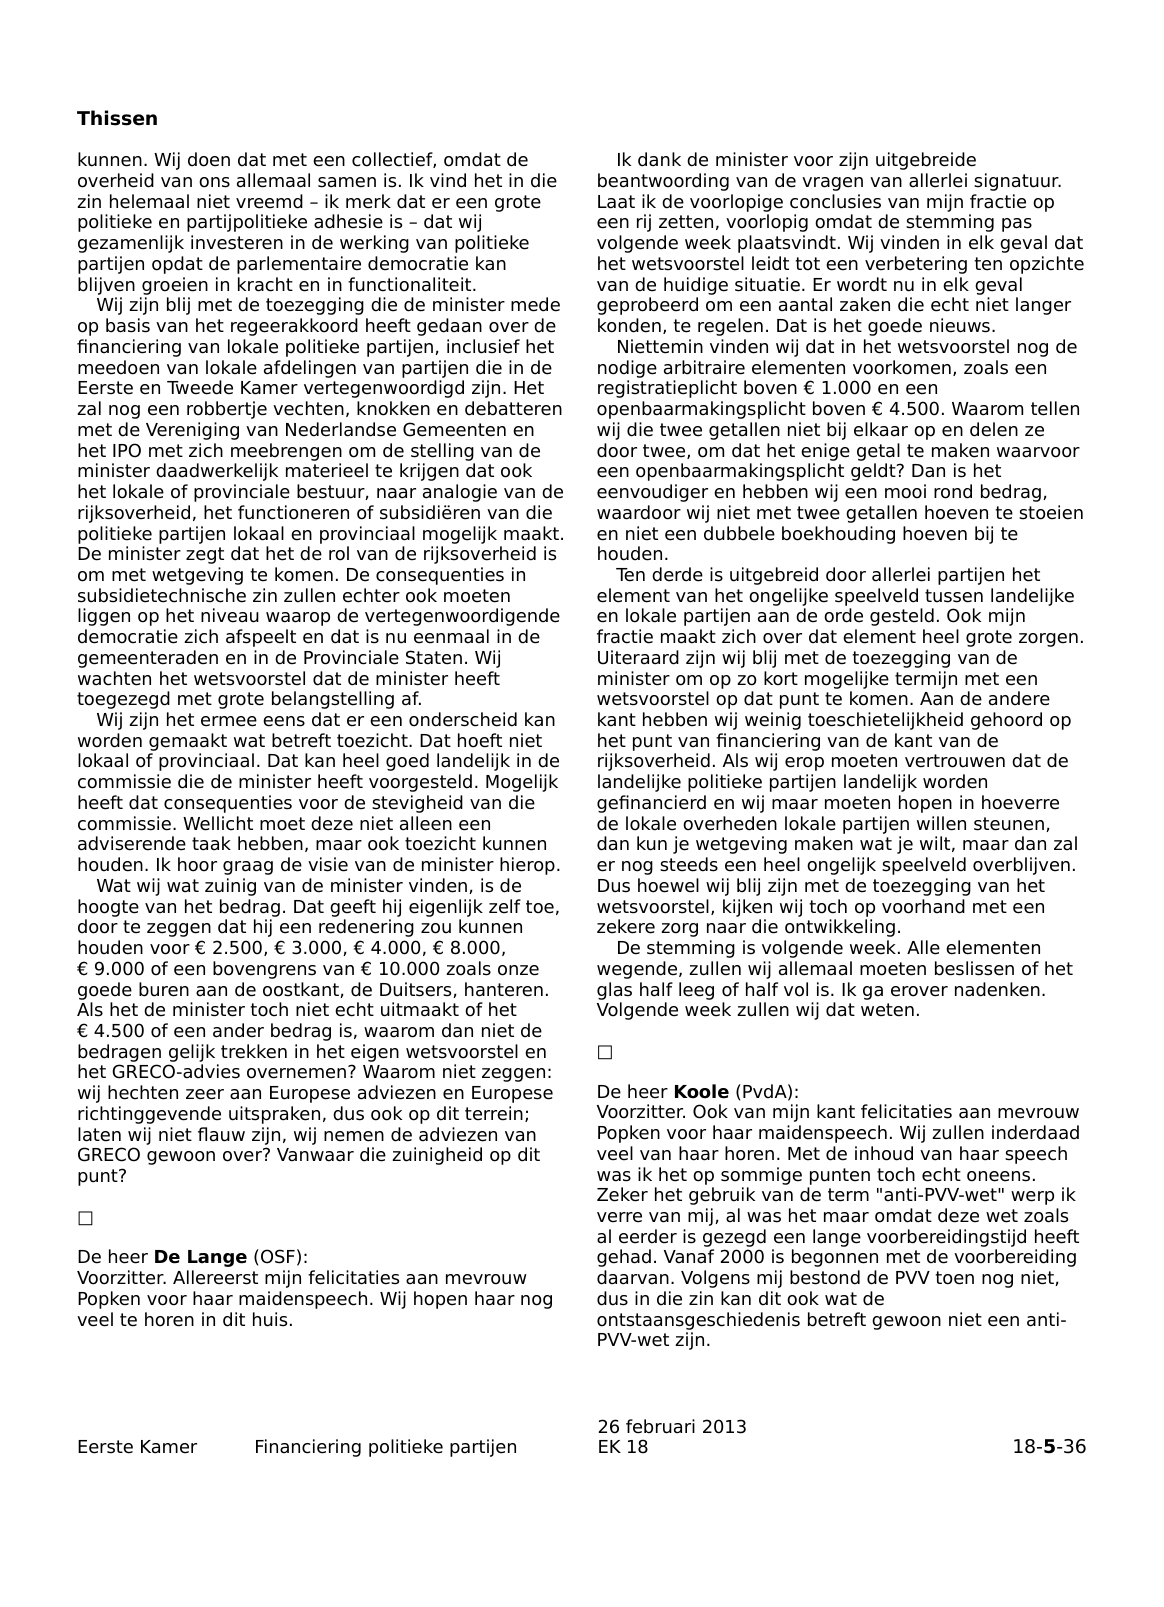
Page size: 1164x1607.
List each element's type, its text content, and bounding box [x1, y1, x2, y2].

text Wat wij wat zuinig van de minister vinden, is de hoogte van het bedrag. Dat geeft hij eigenlijk zelf toe, door te zeggen dat hij een redenering zou kunnen houden voor € 2.500, € 3.000, € 4.000, € 8.000, € 9.000 of een bovengrens van € 10.000 zoals onze goede buren aan de oostkant, de Duitsers, hanteren. Als het de minister toch niet echt uitmaakt of het € 4.500 of een ander bedrag is, waarom dan niet de bedragen gelijk trekken in het eigen wetsvoorstel en het GRECO-advies overnemen? Waarom niet zeggen: wij hechten zeer aan Europese adviezen en Europese richtinggevende uitspraken, dus ook op dit terrein; laten wij niet flauw zijn, wij nemen de adviezen van GRECO gewoon over? Vanwaar die zuinigheid op dit punt? [77, 876, 567, 1187]
text De heer De Lange (OSF): [77, 1247, 567, 1268]
text □ [596, 1041, 1087, 1062]
text Voorzitter. Ook van mijn kant felicitaties aan mevrouw Popken voor haar maidenspeech. Wij zullen inderdaad veel van haar horen. Met de inhoud van haar speech was ik het op sommige punten toch echt oneens. Zeker het gebruik van de term "anti-PVV-wet" werp ik verre van mij, al was het maar omdat deze wet zoals al eerder is gezegd een lange voorbereidingstijd heeft gehad. Vanaf 2000 is begonnen met de voorbereiding daarvan. Volgens mij bestond de PVV toen nog niet, dus in die zin kan dit ook wat de ontstaansgeschiedenis betreft gewoon niet een anti-PVV-wet zijn. [596, 1102, 1087, 1351]
text Ik dank de minister voor zijn uitgebreide beantwoording van de vragen van allerlei signatuur. Laat ik de voorlopige conclusies van mijn fractie op een rij zetten, voorlopig omdat de stemming pas volgende week plaatsvindt. Wij vinden in elk geval dat het wetsvoorstel leidt tot een verbetering ten opzichte van de huidige situatie. Er wordt nu in elk geval geprobeerd om een aantal zaken die echt niet langer konden, te regelen. Dat is het goede nieuws. [596, 150, 1087, 337]
text De stemming is volgende week. Alle elementen wegende, zullen wij allemaal moeten beslissen of het glas half leeg of half vol is. Ik ga erover nadenken. Volgende week zullen wij dat weten. [596, 938, 1087, 1021]
text Wij zijn blij met de toezegging die de minister mede op basis van het regeerakkoord heeft gedaan over de financiering van lokale politieke partijen, inclusief het meedoen van lokale afdelingen van partijen die in de Eerste en Tweede Kamer vertegenwoordigd zijn. Het zal nog een robbertje vechten, knokken en debatteren met de Vereniging van Nederlandse Gemeenten en het IPO met zich meebrengen om de stelling van de minister daadwerkelijk materieel te krijgen dat ook het lokale of provinciale bestuur, naar analogie van de rijksoverheid, het functioneren of subsidiëren van die politieke partijen lokaal en provinciaal mogelijk maakt. De minister zegt dat het de rol van de rijksoverheid is om met wetgeving te komen. De consequenties in subsidietechnische zin zullen echter ook moeten liggen op het niveau waarop de vertegenwoordigende democratie zich afspeelt en dat is nu eenmaal in de gemeenteraden en in de Provinciale Staten. Wij wachten het wetsvoorstel dat de minister heeft toegezegd met grote belangstelling af. [77, 295, 567, 710]
text Ten derde is uitgebreid door allerlei partijen het element van het ongelijke speelveld tussen landelijke en lokale partijen aan de orde gesteld. Ook mijn fractie maakt zich over dat element heel grote zorgen. Uiteraard zijn wij blij met de toezegging van de minister om op zo kort mogelijke termijn met een wetsvoorstel op dat punt te komen. Aan de andere kant hebben wij weinig toeschietelijkheid gehoord op het punt van financiering van de kant van de rijksoverheid. Als wij erop moeten vertrouwen dat de landelijke politieke partijen landelijk worden gefinancierd en wij maar moeten hopen in hoeverre de lokale overheden lokale partijen willen steunen, dan kun je wetgeving maken wat je wilt, maar dan zal er nog steeds een heel ongelijk speelveld overblijven. Dus hoewel wij blij zijn met de toezegging van het wetsvoorstel, kijken wij toch op voorhand met een zekere zorg naar die ontwikkeling. [596, 565, 1087, 938]
text kunnen. Wij doen dat met een collectief, omdat de overheid van ons allemaal samen is. Ik vind het in die zin helemaal niet vreemd – ik merk dat er een grote politieke en partijpolitieke adhesie is – dat wij gezamenlijk investeren in de werking van politieke partijen opdat de parlementaire democratie kan blijven groeien in kracht en in functionaliteit. [77, 150, 567, 295]
text Voorzitter. Allereerst mijn felicitaties aan mevrouw Popken voor haar maidenspeech. Wij hopen haar nog veel te horen in dit huis. [77, 1268, 567, 1330]
text De heer Koole (PvdA): [596, 1082, 1087, 1102]
text □ [77, 1207, 567, 1227]
text Niettemin vinden wij dat in het wetsvoorstel nog de nodige arbitraire elementen voorkomen, zoals een registratieplicht boven € 1.000 en een openbaarmakingsplicht boven € 4.500. Waarom tellen wij die twee getallen niet bij elkaar op en delen ze door twee, om dat het enige getal te maken waarvoor een openbaarmakingsplicht geldt? Dan is het eenvoudiger en hebben wij een mooi rond bedrag, waardoor wij niet met twee getallen hoeven te stoeien en niet een dubbele boekhouding hoeven bij te houden. [596, 337, 1087, 565]
text Wij zijn het ermee eens dat er een onderscheid kan worden gemaakt wat betreft toezicht. Dat hoeft niet lokaal of provinciaal. Dat kan heel goed landelijk in de commissie die de minister heeft voorgesteld. Mogelijk heeft dat consequenties voor de stevigheid van die commissie. Wellicht moet deze niet alleen een adviserende taak hebben, maar ook toezicht kunnen houden. Ik hoor graag de visie van de minister hierop. [77, 710, 567, 876]
